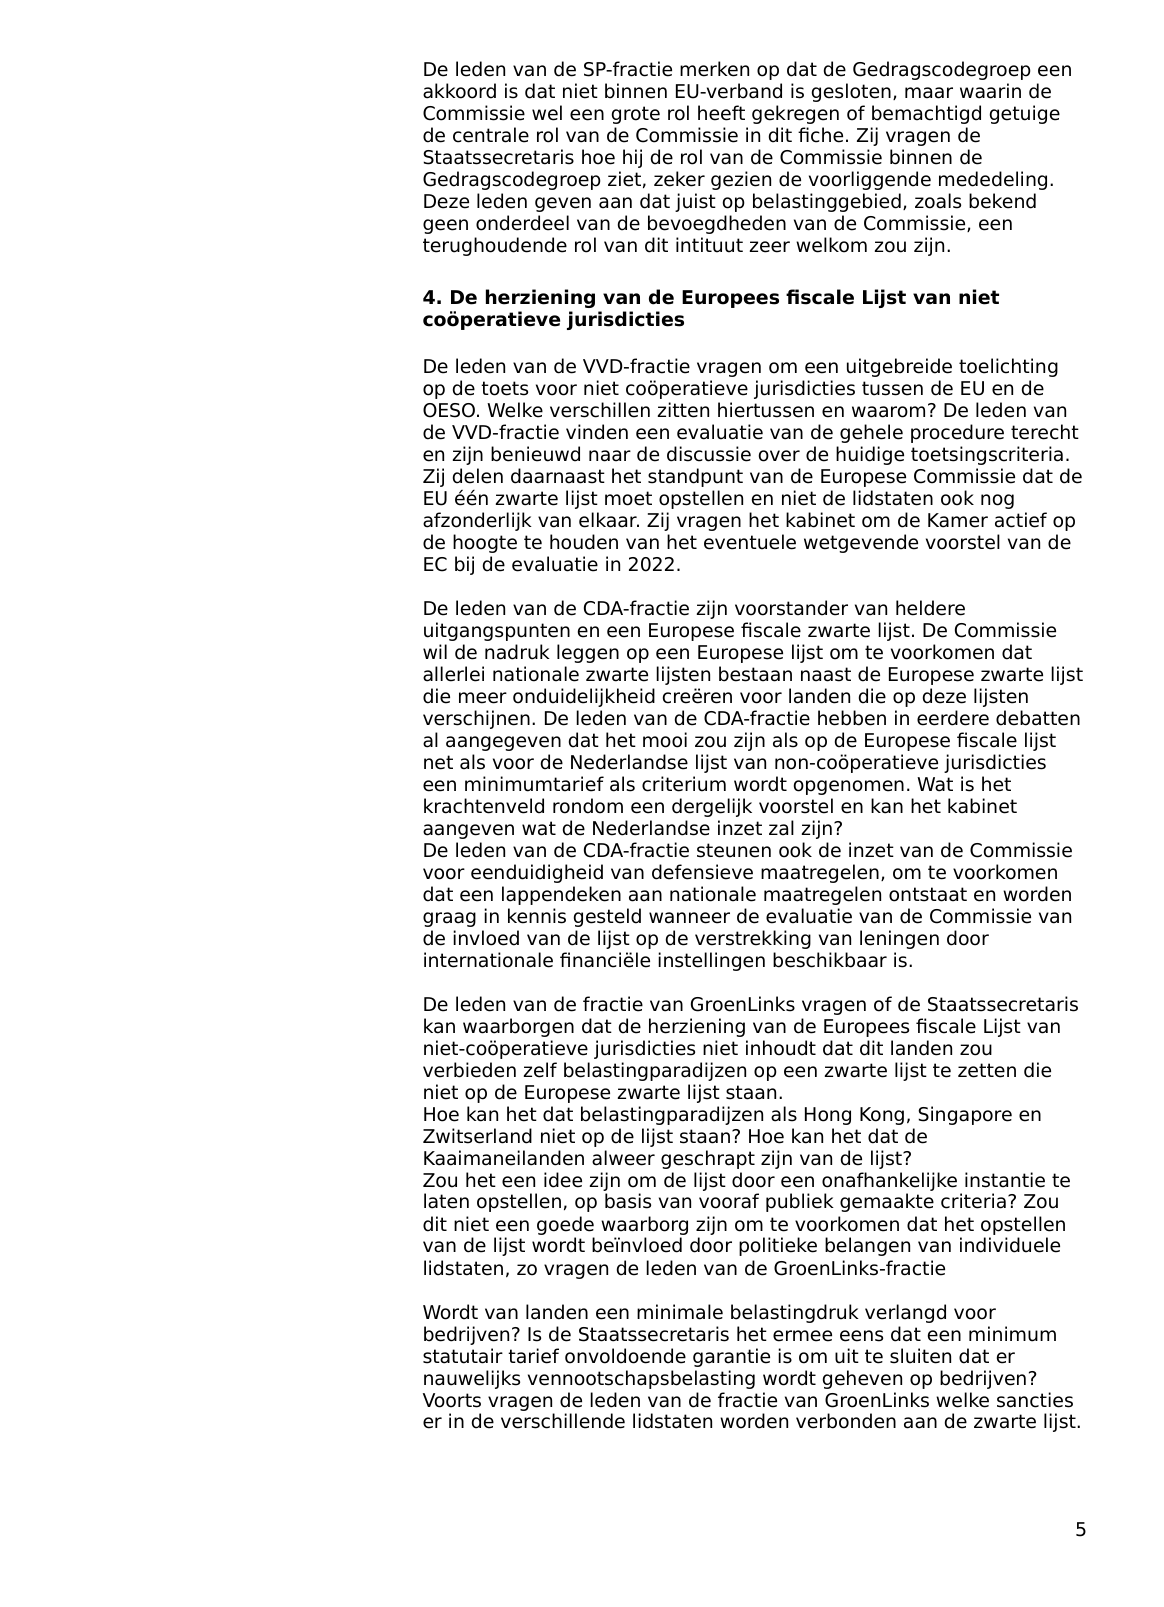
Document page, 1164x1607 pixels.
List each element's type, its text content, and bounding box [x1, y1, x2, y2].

text De leden van de SP-fractie merken op dat de Gedragscodegroep een akkoord is dat niet binnen EU-verband is gesloten, maar waarin de Commissie wel een grote rol heeft gekregen of bemachtigd getuige de centrale rol van de Commissie in dit fiche. Zij vragen de Staatssecretaris hoe hij de rol van de Commissie binnen de Gedragscodegroep ziet, zeker gezien de voorliggende mededeling. Deze leden geven aan dat juist op belastinggebied, zoals bekend geen onderdeel van de bevoegdheden van de Commissie, een terughoudende rol van dit intituut zeer welkom zou zijn. [422, 59, 1087, 257]
text Zou het een idee zijn om de lijst door een onafhankelijke instantie te laten opstellen, op basis van vooraf publiek gemaakte criteria? Zou dit niet een goede waarborg zijn om te voorkomen dat het opstellen van de lijst wordt beïnvloed door politieke belangen van individuele lidstaten, zo vragen de leden van de GroenLinks-fractie [422, 1169, 1087, 1279]
text Hoe kan het dat belastingparadijzen als Hong Kong, Singapore en Zwitserland niet op de lijst staan? Hoe kan het dat de Kaaimaneilanden alweer geschrapt zijn van de lijst? [422, 1103, 1087, 1169]
subtitle 4. De herziening van de Europees fiscale Lijst van niet coöperatieve jurisdicties [422, 287, 1087, 331]
text De leden van de CDA-fractie zijn voorstander van heldere uitgangspunten en een Europese fiscale zwarte lijst. De Commissie wil de nadruk leggen op een Europese lijst om te voorkomen dat allerlei nationale zwarte lijsten bestaan naast de Europese zwarte lijst die meer onduidelijkheid creëren voor landen die op deze lijsten verschijnen. De leden van de CDA-fractie hebben in eerdere debatten al aangegeven dat het mooi zou zijn als op de Europese fiscale lijst net als voor de Nederlandse lijst van non-coöperatieve jurisdicties een minimumtarief als criterium wordt opgenomen. Wat is het krachtenveld rondom een dergelijk voorstel en kan het kabinet aangeven wat de Nederlandse inzet zal zijn? [422, 598, 1087, 839]
text Wordt van landen een minimale belastingdruk verlangd voor bedrijven? Is de Staatssecretaris het ermee eens dat een minimum statutair tarief onvoldoende garantie is om uit te sluiten dat er nauwelijks vennootschapsbelasting wordt geheven op bedrijven? [422, 1302, 1087, 1389]
text De leden van de fractie van GroenLinks vragen of de Staatssecretaris kan waarborgen dat de herziening van de Europees fiscale Lijst van niet-coöperatieve jurisdicties niet inhoudt dat dit landen zou verbieden zelf belastingparadijzen op een zwarte lijst te zetten die niet op de Europese zwarte lijst staan. [422, 994, 1087, 1103]
text Voorts vragen de leden van de fractie van GroenLinks welke sancties er in de verschillende lidstaten worden verbonden aan de zwarte lijst. [422, 1389, 1087, 1433]
text De leden van de CDA-fractie steunen ook de inzet van de Commissie voor eenduidigheid van defensieve maatregelen, om te voorkomen dat een lappendeken aan nationale maatregelen ontstaat en worden graag in kennis gesteld wanneer de evaluatie van de Commissie van de invloed van de lijst op de verstrekking van leningen door internationale financiële instellingen beschikbaar is. [422, 839, 1087, 971]
text De leden van de VVD-fractie vragen om een uitgebreide toelichting op de toets voor niet coöperatieve jurisdicties tussen de EU en de OESO. Welke verschillen zitten hiertussen en waarom? De leden van de VVD-fractie vinden een evaluatie van de gehele procedure terecht en zijn benieuwd naar de discussie over de huidige toetsingscriteria. Zij delen daarnaast het standpunt van de Europese Commissie dat de EU één zwarte lijst moet opstellen en niet de lidstaten ook nog afzonderlijk van elkaar. Zij vragen het kabinet om de Kamer actief op de hoogte te houden van het eventuele wetgevende voorstel van de EC bij de evaluatie in 2022. [422, 356, 1087, 576]
